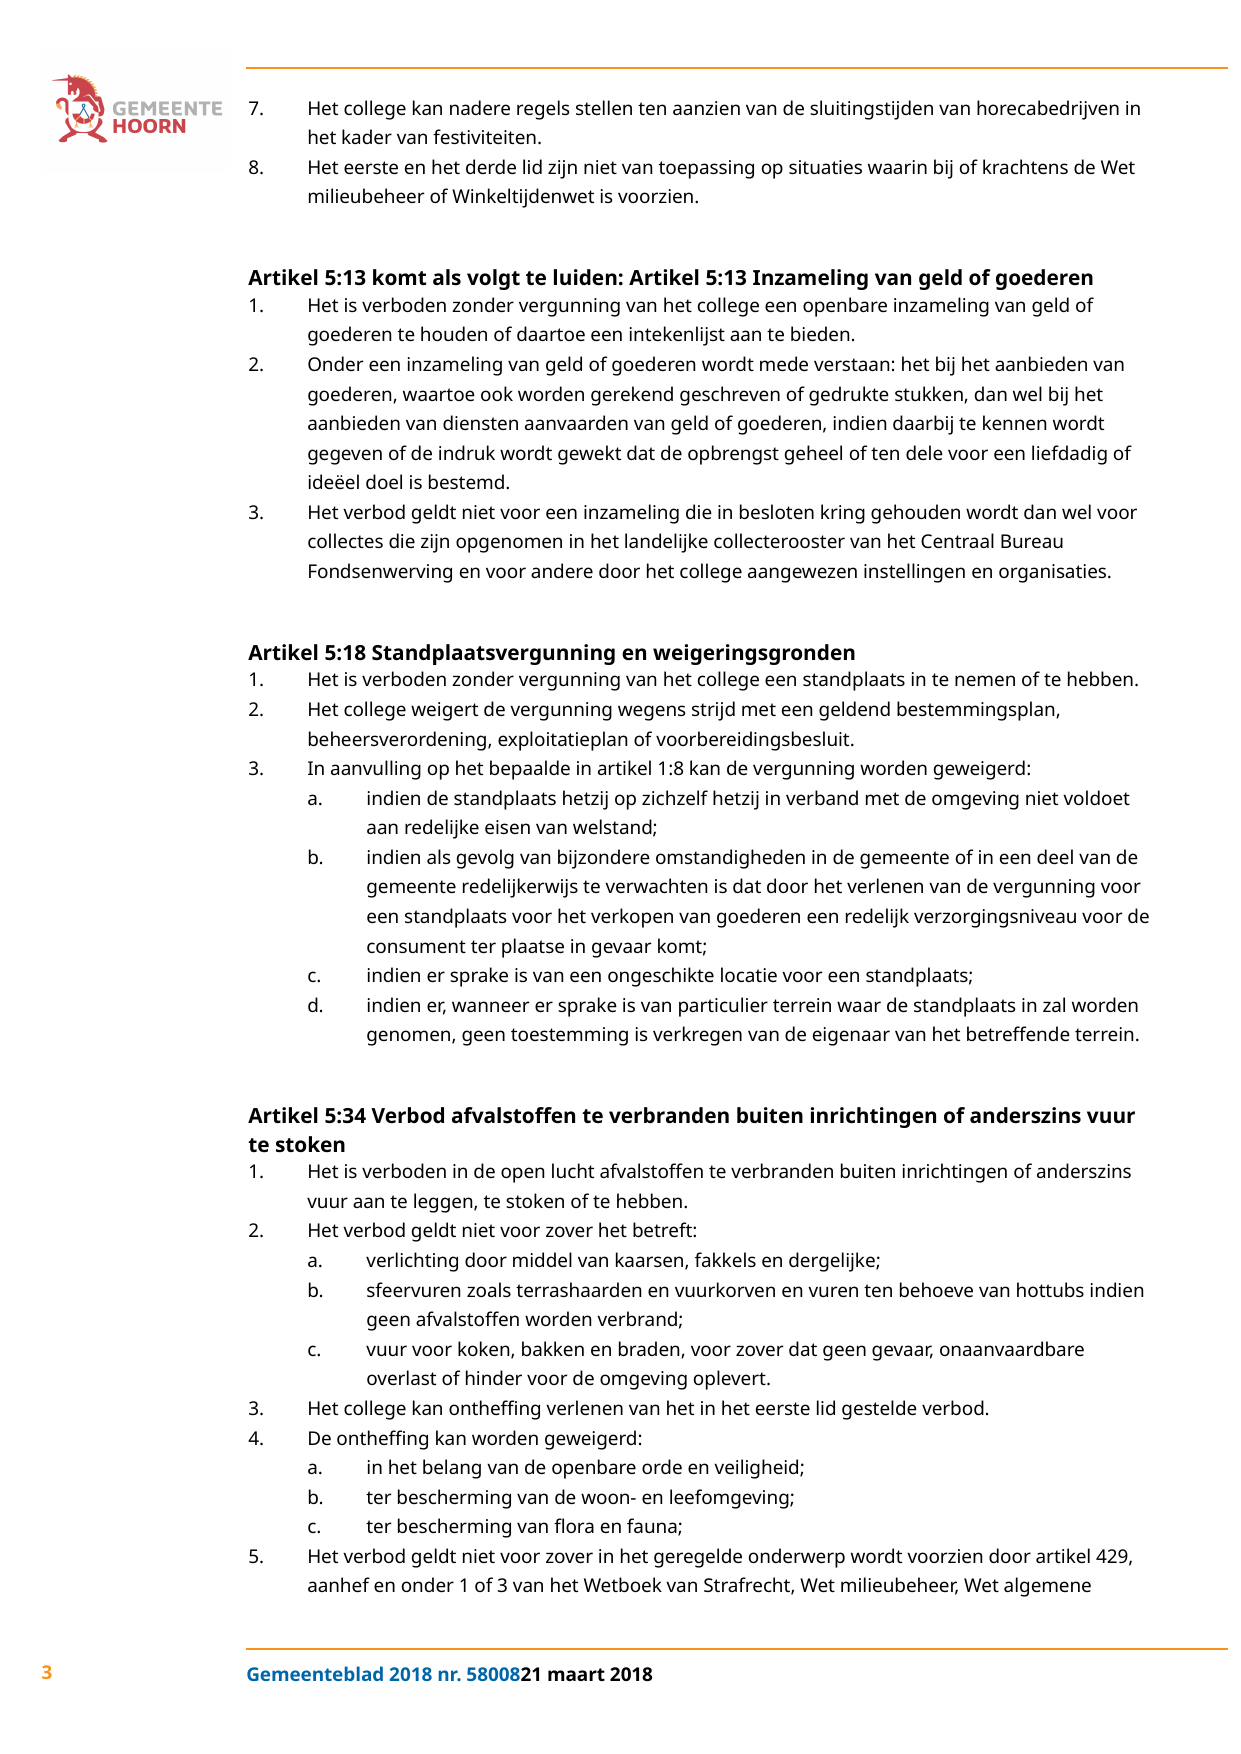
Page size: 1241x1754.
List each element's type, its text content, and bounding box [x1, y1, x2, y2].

list Het is verboden in de open lucht afvalstoffen te verbranden buiten inrichtingen of anderszins vuur aan te leggen, te stoken of te hebben. [248, 1158, 1152, 1214]
list indien er, wanneer er sprake is van particulier terrein waar de standplaats in zal worden genomen, geen toestemming is verkregen van de eigenaar van het betreffende terrein. [307, 992, 1152, 1047]
list Het college kan nadere regels stellen ten aanzien van de sluitingstijden van horecabedrijven in het kader van festiviteiten. [248, 95, 1152, 150]
list In aanvulling op het bepaalde in artikel 1:8 kan de vergunning worden geweigerd: [248, 755, 1152, 781]
list vuur voor koken, bakken en braden, voor zover dat geen gevaar, onaanvaardbare overlast of hinder voor de omgeving oplevert. [307, 1336, 1152, 1391]
list verlichting door middel van kaarsen, fakkels en dergelijke; [307, 1247, 1152, 1273]
list Het college kan ontheffing verlenen van het in het eerste lid gestelde verbod. [248, 1395, 1152, 1421]
list Het college weigert de vergunning wegens strijd met een geldend bestemmingsplan, beheersverordening, exploitatieplan of voorbereidingsbesluit. [248, 696, 1152, 752]
list ter bescherming van flora en fauna; [307, 1513, 1152, 1539]
list indien er sprake is van een ongeschikte locatie voor een standplaats; [307, 962, 1152, 988]
list Het verbod geldt niet voor zover het betreft: [248, 1218, 1152, 1243]
text Artikel 5:18 Standplaatsvergunning en weigeringsgronden [248, 638, 1152, 667]
list Het verbod geldt niet voor zover in het geregelde onderwerp wordt voorzien door artikel 429, aanhef en onder 1 of 3 van het Wetboek van Strafrecht, Wet milieubeheer, Wet algemene [248, 1543, 1152, 1598]
list indien als gevolg van bijzondere omstandigheden in de gemeente of in een deel van de gemeente redelijkerwijs te verwachten is dat door het verlenen van de vergunning voor een standplaats voor het verkopen van goederen een redelijk verzorgingsniveau voor de consument ter plaatse in gevaar komt; [307, 844, 1152, 959]
list Het is verboden zonder vergunning van het college een standplaats in te nemen of te hebben. [248, 667, 1152, 692]
list indien de standplaats hetzij op zichzelf hetzij in verband met de omgeving niet voldoet aan redelijke eisen van welstand; [307, 785, 1152, 840]
list Het verbod geldt niet voor een inzameling die in besloten kring gehouden wordt dan wel voor collectes die zijn opgenomen in het landelijke collecterooster van het Centraal Bureau Fondsenwerving en voor andere door het college aangewezen instellingen en organisaties. [248, 499, 1152, 584]
list in het belang van de openbare orde en veiligheid; [307, 1454, 1152, 1480]
list De ontheffing kan worden geweigerd: [248, 1425, 1152, 1451]
text Artikel 5:34 Verbod afvalstoffen te verbranden buiten inrichtingen of anderszins vuur te stoken [248, 1102, 1152, 1158]
picture [41, 47, 231, 172]
list sfeervuren zoals terrashaarden en vuurkorven en vuren ten behoeve van hottubs indien geen afvalstoffen worden verbrand; [307, 1277, 1152, 1332]
list ter bescherming van de woon- en leefomgeving; [307, 1484, 1152, 1510]
text Artikel 5:13 komt als volgt te luiden: Artikel 5:13 Inzameling van geld of goederen [248, 263, 1152, 292]
list Het eerste en het derde lid zijn niet van toepassing op situaties waarin bij of krachtens de Wet milieubeheer of Winkeltijdenwet is voorzien. [248, 154, 1152, 209]
list Onder een inzameling van geld of goederen wordt mede verstaan: het bij het aanbieden van goederen, waartoe ook worden gerekend geschreven of gedrukte stukken, dan wel bij het aanbieden van diensten aanvaarden van geld of goederen, indien daarbij te kennen wordt gegeven of de indruk wordt gewekt dat de opbrengst geheel of ten dele voor een liefdadig of ideëel doel is bestemd. [248, 351, 1152, 495]
list Het is verboden zonder vergunning van het college een openbare inzameling van geld of goederen te houden of daartoe een intekenlijst aan te bieden. [248, 292, 1152, 347]
